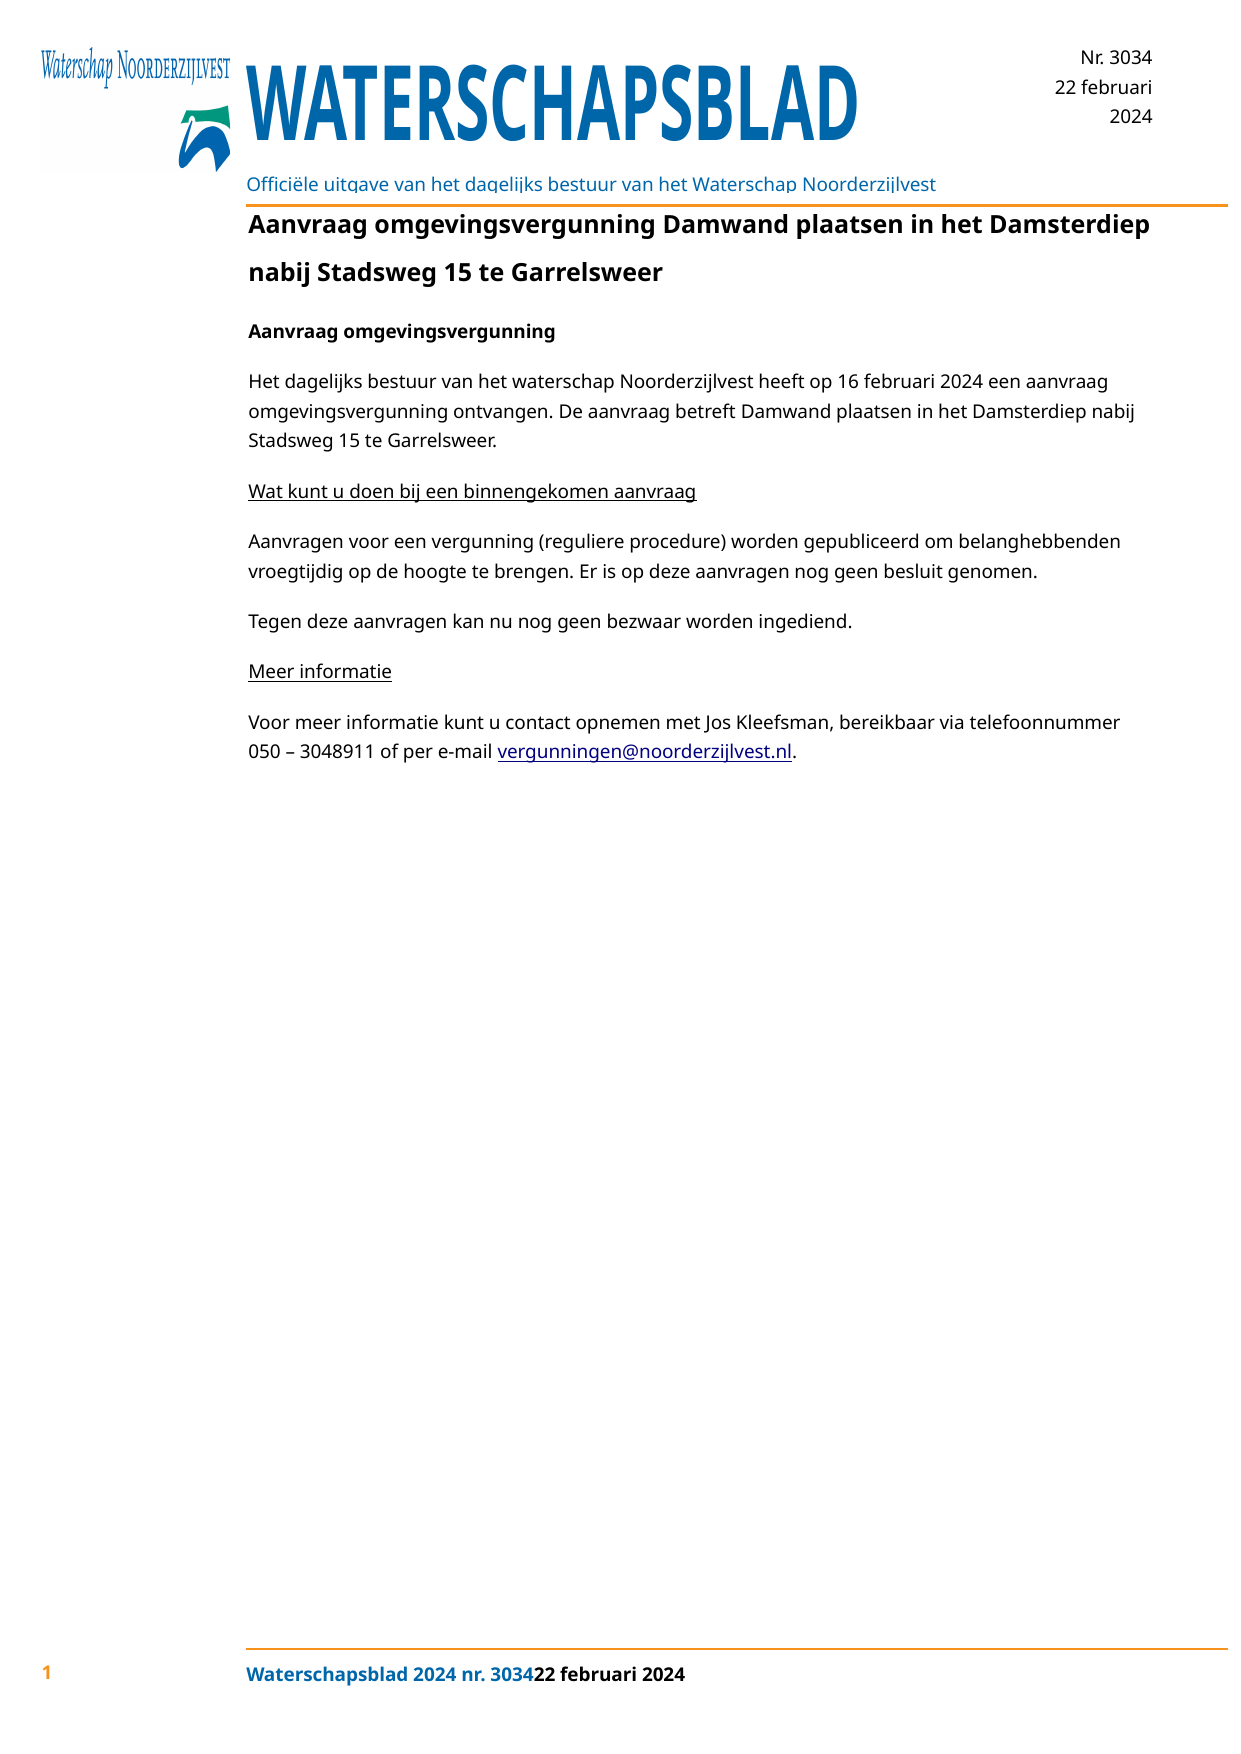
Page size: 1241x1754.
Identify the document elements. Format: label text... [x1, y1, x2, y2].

text Het dagelijks bestuur van het waterschap Noorderzijlvest heeft op 16 februari 2024 een aanvraag omgevingsvergunning ontvangen. De aanvraag betreft Damwand plaatsen in het Damsterdiep nabij Stadsweg 15 te Garrelsweer. [248, 368, 1152, 453]
text Meer informatie [248, 659, 1152, 684]
text Aanvraag omgevingsvergunning Damwand plaatsen in het Damsterdiep nabij Stadsweg 15 te Garrelsweer [248, 207, 1152, 288]
picture [41, 47, 231, 172]
text Aanvraag omgevingsvergunning [248, 318, 1152, 344]
text Wat kunt u doen bij een binnengekomen aanvraag [248, 478, 1152, 504]
text Aanvragen voor een vergunning (reguliere procedure) worden gepubliceerd om belanghebbenden vroegtijdig op de hoogte te brengen. Er is op deze aanvragen nog geen besluit genomen. [248, 528, 1152, 584]
text Voor meer informatie kunt u contact opnemen met Jos Kleefsman, bereikbaar via telefoonnummer 050 – 3048911 of per e-mail vergunningen@noorderzijlvest.nl. [248, 709, 1152, 764]
text Tegen deze aanvragen kan nu nog geen bezwaar worden ingediend. [248, 608, 1152, 634]
